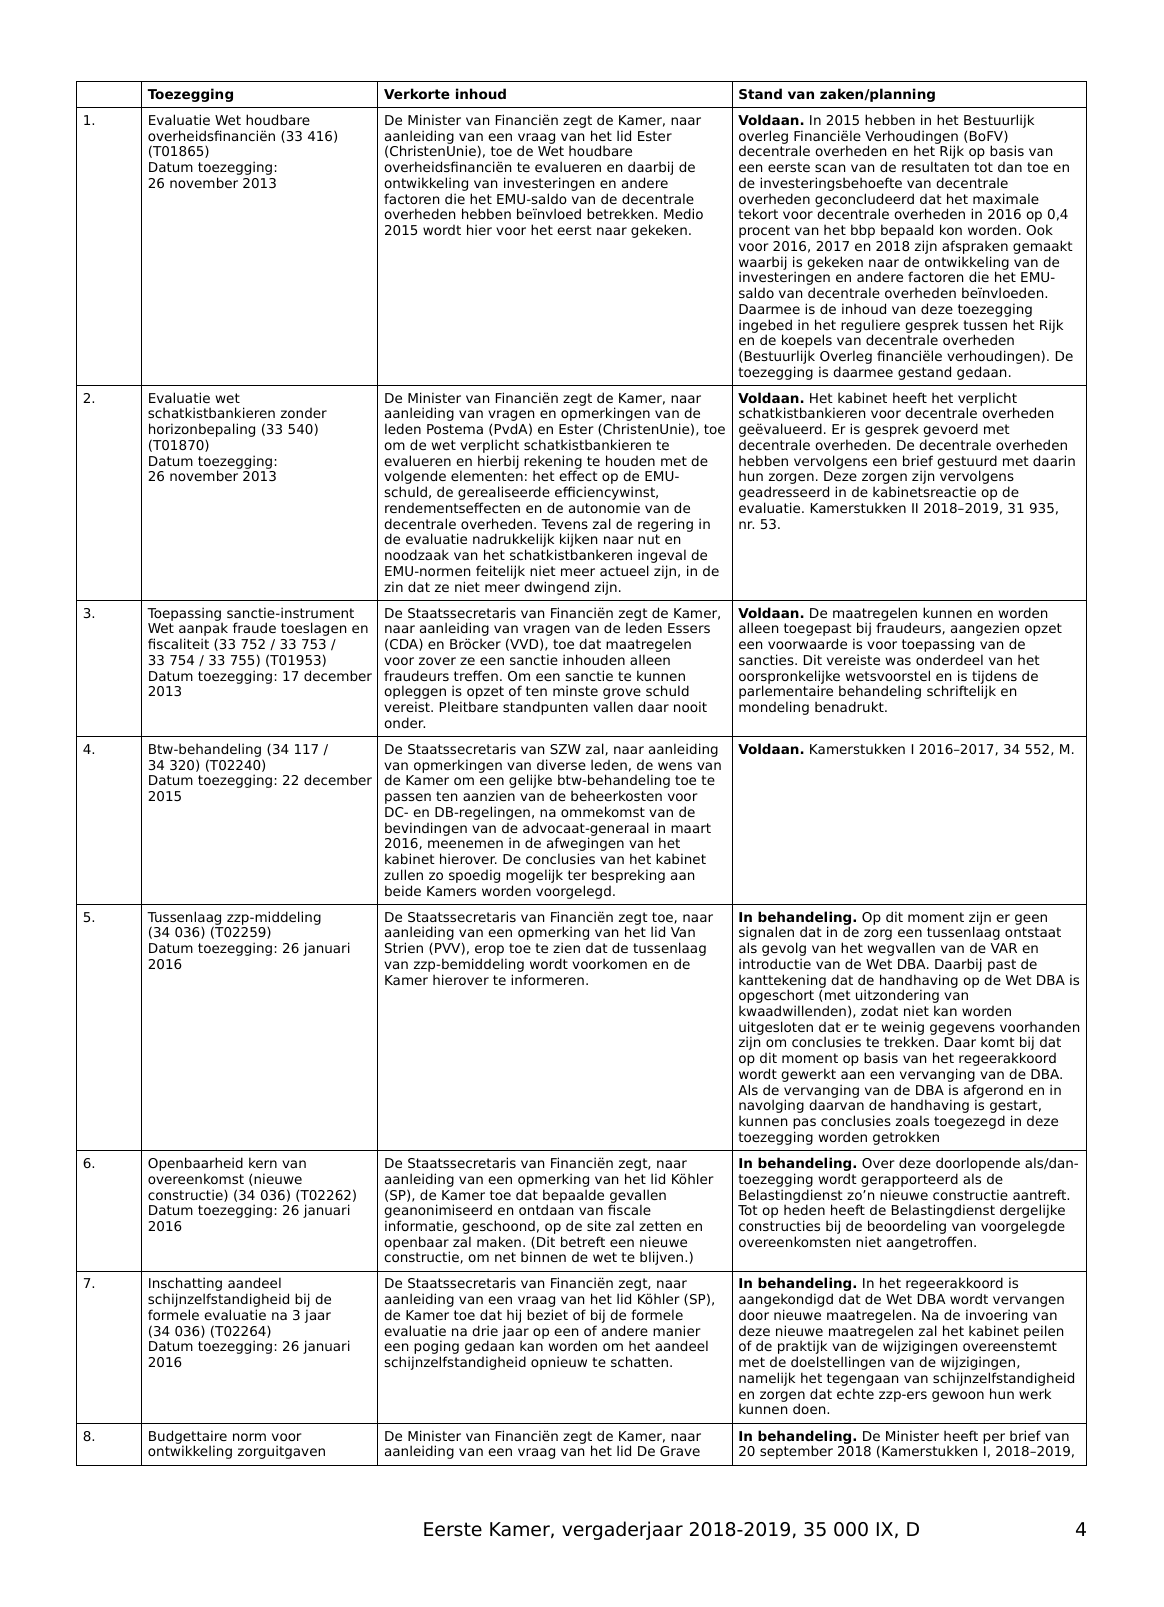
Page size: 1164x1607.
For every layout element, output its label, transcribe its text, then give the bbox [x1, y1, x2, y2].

table_header Toezegging [142, 82, 377, 107]
table_cell De Staatssecretaris van SZW zal, naar aanleiding van opmerkingen van diverse leden, de wens van de Kamer om een gelijke btw-behandeling toe te passen ten aanzien van de beheerkosten voor DC- en DB-regelingen, na ommekomst van de bevindingen van de advocaat-generaal in maart 2016, meenemen in de afwegingen van het kabinet hierover. De conclusies van het kabinet zullen zo spoedig mogelijk ter bespreking aan beide Kamers worden voorgelegd. [378, 737, 732, 904]
table_cell In behandeling. Over deze doorlopende als/dan-toezegging wordt gerapporteerd als de Belastingdienst zo’n nieuwe constructie aantreft. Tot op heden heeft de Belastingdienst dergelijke constructies bij de beoordeling van voorgelegde overeenkomsten niet aangetroffen. [733, 1151, 1086, 1271]
table_cell Voldaan. Het kabinet heeft het verplicht schatkistbankieren voor decentrale overheden geëvalueerd. Er is gesprek gevoerd met decentrale overheden. De decentrale overheden hebben vervolgens een brief gestuurd met daarin hun zorgen. Deze zorgen zijn vervolgens geadresseerd in de kabinetsreactie op de evaluatie. Kamerstukken II 2018–2019, 31 935, nr. 53. [733, 386, 1086, 600]
table_cell Btw-behandeling (34 117 / 34 320) (T02240) Datum toezegging: 22 december 2015 [142, 737, 377, 904]
table_cell Openbaarheid kern van overeenkomst (nieuwe constructie) (34 036) (T02262) Datum toezegging: 26 januari 2016 [142, 1151, 377, 1271]
table_cell 2. [77, 386, 141, 600]
table_header Verkorte inhoud [378, 82, 732, 107]
table_cell Voldaan. Kamerstukken I 2016–2017, 34 552, M. [733, 737, 1086, 904]
table_cell 8. [77, 1424, 141, 1464]
table_cell Tussenlaag zzp-middeling (34 036) (T02259) Datum toezegging: 26 januari 2016 [142, 905, 377, 1150]
table_cell In behandeling. Op dit moment zijn er geen signalen dat in de zorg een tussenlaag ontstaat als gevolg van het wegvallen van de VAR en introductie van de Wet DBA. Daarbij past de kanttekening dat de handhaving op de Wet DBA is opgeschort (met uitzondering van kwaadwillenden), zodat niet kan worden uitgesloten dat er te weinig gegevens voorhanden zijn om conclusies te trekken. Daar komt bij dat op dit moment op basis van het regeerakkoord wordt gewerkt aan een vervanging van de DBA. Als de vervanging van de DBA is afgerond en in navolging daarvan de handhaving is gestart, kunnen pas conclusies zoals toegezegd in deze toezegging worden getrokken [733, 905, 1086, 1150]
table_cell De Minister van Financiën zegt de Kamer, naar aanleiding van een vraag van het lid Ester (ChristenUnie), toe de Wet houdbare overheidsfinanciën te evalueren en daarbij de ontwikkeling van investeringen en andere factoren die het EMU-saldo van de decentrale overheden hebben beïnvloed betrekken. Medio 2015 wordt hier voor het eerst naar gekeken. [378, 108, 732, 385]
table_cell In behandeling. In het regeerakkoord is aangekondigd dat de Wet DBA wordt vervangen door nieuwe maatregelen. Na de invoering van deze nieuwe maatregelen zal het kabinet peilen of de praktijk van de wijzigingen overeenstemt met de doelstellingen van de wijzigingen, namelijk het tegengaan van schijnzelfstandigheid en zorgen dat echte zzp-ers gewoon hun werk kunnen doen. [733, 1272, 1086, 1423]
table_cell 3. [77, 601, 141, 736]
table_cell In behandeling. De Minister heeft per brief van 20 september 2018 (Kamerstukken I, 2018–2019, [733, 1424, 1086, 1464]
table_cell 5. [77, 905, 141, 1150]
table_cell De Staatssecretaris van Financiën zegt toe, naar aanleiding van een opmerking van het lid Van Strien (PVV), erop toe te zien dat de tussenlaag van zzp-bemiddeling wordt voorkomen en de Kamer hierover te informeren. [378, 905, 732, 1150]
table_cell De Minister van Financiën zegt de Kamer, naar aanleiding van een vraag van het lid De Grave [378, 1424, 732, 1464]
table_header Stand van zaken/planning [733, 82, 1086, 107]
table_cell 1. [77, 108, 141, 385]
table_cell De Minister van Financiën zegt de Kamer, naar aanleiding van vragen en opmerkingen van de leden Postema (PvdA) en Ester (ChristenUnie), toe om de wet verplicht schatkistbankieren te evalueren en hierbij rekening te houden met de volgende elementen: het effect op de EMU-schuld, de gerealiseerde efficiencywinst, rendementseffecten en de autonomie van de decentrale overheden. Tevens zal de regering in de evaluatie nadrukkelijk kijken naar nut en noodzaak van het schatkistbankeren ingeval de EMU-normen feitelijk niet meer actueel zijn, in de zin dat ze niet meer dwingend zijn. [378, 386, 732, 600]
table_cell 4. [77, 737, 141, 904]
table_cell Voldaan. De maatregelen kunnen en worden alleen toegepast bij fraudeurs, aangezien opzet een voorwaarde is voor toepassing van de sancties. Dit vereiste was onderdeel van het oorspronkelijke wetsvoorstel en is tijdens de parlementaire behandeling schriftelijk en mondeling benadrukt. [733, 601, 1086, 736]
table_cell De Staatssecretaris van Financiën zegt, naar aanleiding van een vraag van het lid Köhler (SP), de Kamer toe dat hij beziet of bij de formele evaluatie na drie jaar op een of andere manier een poging gedaan kan worden om het aandeel schijnzelfstandigheid opnieuw te schatten. [378, 1272, 732, 1423]
table_cell Toepassing sanctie-instrument Wet aanpak fraude toeslagen en fiscaliteit (33 752 / 33 753 / 33 754 / 33 755) (T01953) Datum toezegging: 17 december 2013 [142, 601, 377, 736]
table_cell 6. [77, 1151, 141, 1271]
table_cell Inschatting aandeel schijnzelfstandigheid bij de formele evaluatie na 3 jaar (34 036) (T02264) Datum toezegging: 26 januari 2016 [142, 1272, 377, 1423]
table_cell Budgettaire norm voor ontwikkeling zorguitgaven [142, 1424, 377, 1464]
table_cell Evaluatie wet schatkistbankieren zonder horizonbepaling (33 540) (T01870) Datum toezegging: 26 november 2013 [142, 386, 377, 600]
table_cell De Staatssecretaris van Financiën zegt, naar aanleiding van een opmerking van het lid Köhler (SP), de Kamer toe dat bepaalde gevallen geanonimiseerd en ontdaan van fiscale informatie, geschoond, op de site zal zetten en openbaar zal maken. (Dit betreft een nieuwe constructie, om net binnen de wet te blijven.) [378, 1151, 732, 1271]
table_cell Evaluatie Wet houdbare overheidsfinanciën (33 416) (T01865) Datum toezegging: 26 november 2013 [142, 108, 377, 385]
table_cell 7. [77, 1272, 141, 1423]
table_cell Voldaan. In 2015 hebben in het Bestuurlijk overleg Financiële Verhoudingen (BoFV) decentrale overheden en het Rijk op basis van een eerste scan van de resultaten tot dan toe en de investeringsbehoefte van decentrale overheden geconcludeerd dat het maximale tekort voor decentrale overheden in 2016 op 0,4 procent van het bbp bepaald kon worden. Ook voor 2016, 2017 en 2018 zijn afspraken gemaakt waarbij is gekeken naar de ontwikkeling van de investeringen en andere factoren die het EMU-saldo van decentrale overheden beïnvloeden. Daarmee is de inhoud van deze toezegging ingebed in het reguliere gesprek tussen het Rijk en de koepels van decentrale overheden (Bestuurlijk Overleg financiële verhoudingen). De toezegging is daarmee gestand gedaan. [733, 108, 1086, 385]
table_header [77, 82, 141, 107]
table_cell De Staatssecretaris van Financiën zegt de Kamer, naar aanleiding van vragen van de leden Essers (CDA) en Bröcker (VVD), toe dat maatregelen voor zover ze een sanctie inhouden alleen fraudeurs treffen. Om een sanctie te kunnen opleggen is opzet of ten minste grove schuld vereist. Pleitbare standpunten vallen daar nooit onder. [378, 601, 732, 736]
